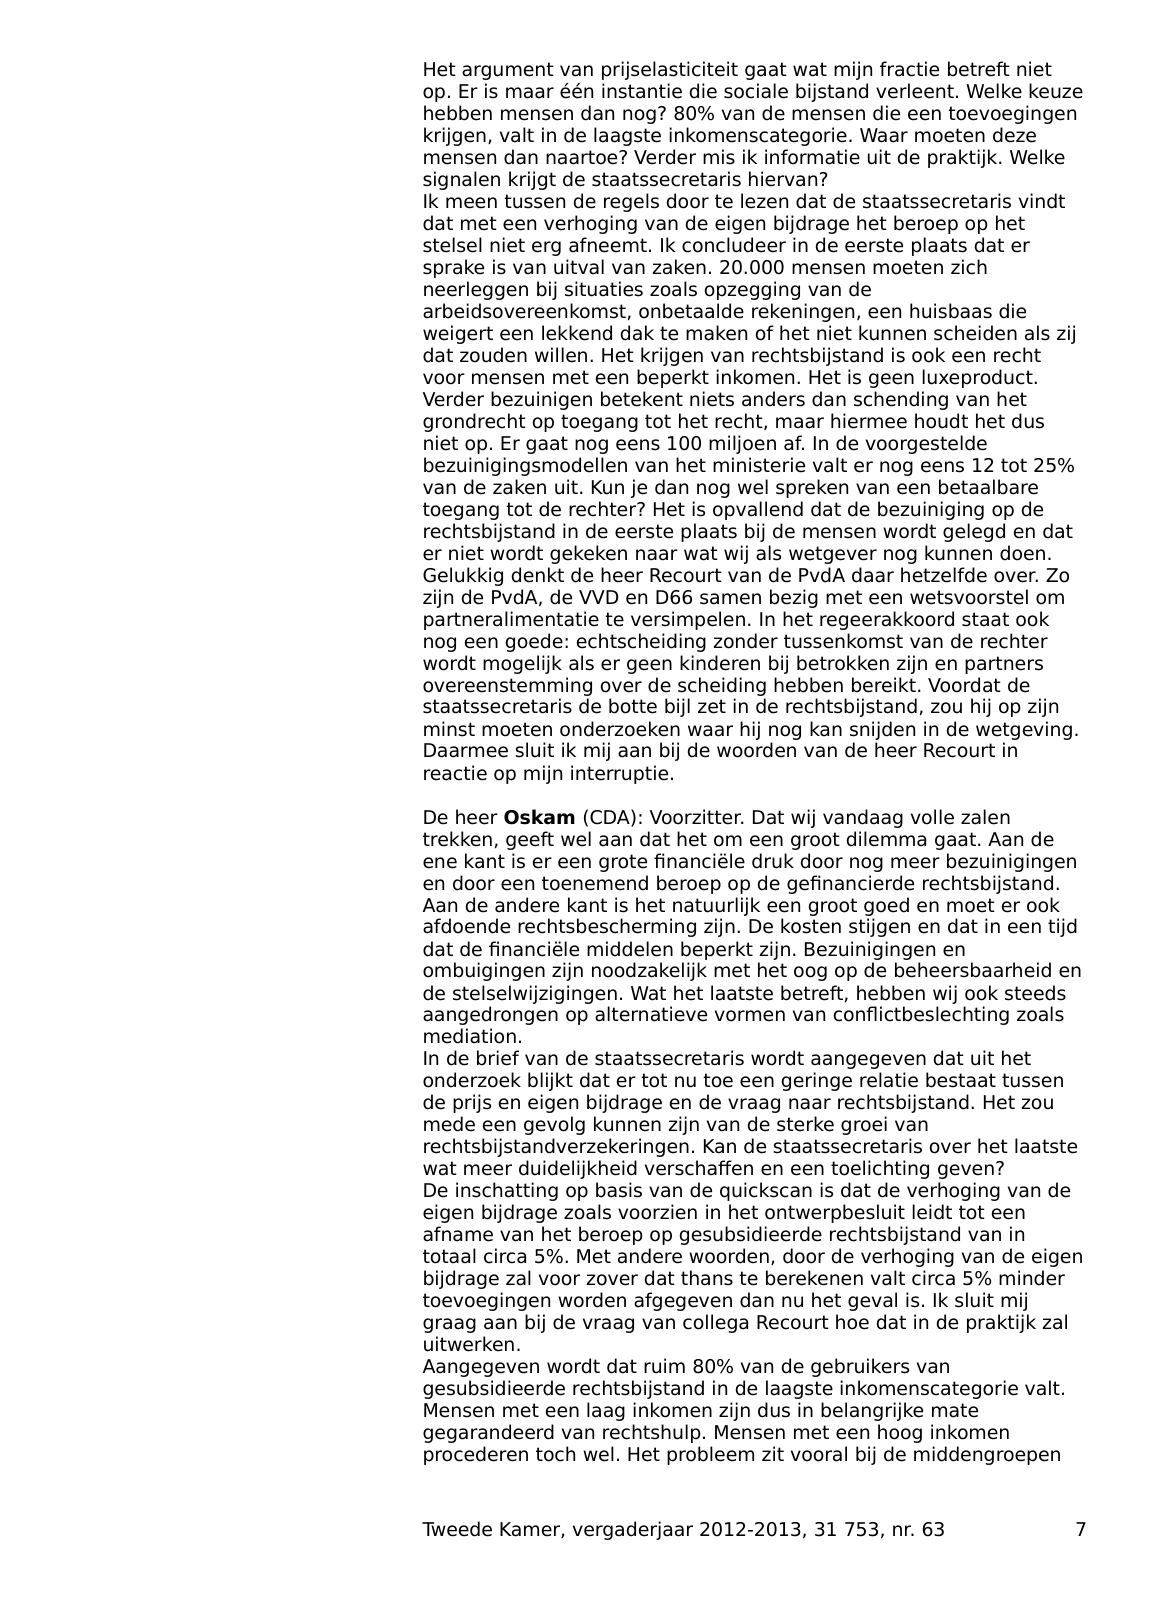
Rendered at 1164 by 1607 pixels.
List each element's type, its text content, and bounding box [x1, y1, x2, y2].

text Aangegeven wordt dat ruim 80% van de gebruikers van gesubsidieerde rechtsbijstand in de laagste inkomenscategorie valt. Mensen met een laag inkomen zijn dus in belangrijke mate gegarandeerd van rechtshulp. Mensen met een hoog inkomen procederen toch wel. Het probleem zit vooral bij de middengroepen [422, 1356, 1087, 1466]
text De inschatting op basis van de quickscan is dat de verhoging van de eigen bijdrage zoals voorzien in het ontwerpbesluit leidt tot een afname van het beroep op gesubsidieerde rechtsbijstand van in totaal circa 5%. Met andere woorden, door de verhoging van de eigen bijdrage zal voor zover dat thans te berekenen valt circa 5% minder toevoegingen worden afgegeven dan nu het geval is. Ik sluit mij graag aan bij de vraag van collega Recourt hoe dat in de praktijk zal uitwerken. [422, 1180, 1087, 1356]
text Ik meen tussen de regels door te lezen dat de staatssecretaris vindt dat met een verhoging van de eigen bijdrage het beroep op het stelsel niet erg afneemt. Ik concludeer in de eerste plaats dat er sprake is van uitval van zaken. 20.000 mensen moeten zich neerleggen bij situaties zoals opzegging van de arbeidsovereenkomst, onbetaalde rekeningen, een huisbaas die weigert een lekkend dak te maken of het niet kunnen scheiden als zij dat zouden willen. Het krijgen van rechtsbijstand is ook een recht voor mensen met een beperkt inkomen. Het is geen luxeproduct. [422, 191, 1087, 389]
text Verder bezuinigen betekent niets anders dan schending van het grondrecht op toegang tot het recht, maar hiermee houdt het dus niet op. Er gaat nog eens 100 miljoen af. In de voorgestelde bezuinigingsmodellen van het ministerie valt er nog eens 12 tot 25% van de zaken uit. Kun je dan nog wel spreken van een betaalbare toegang tot de rechter? Het is opvallend dat de bezuiniging op de rechtsbijstand in de eerste plaats bij de mensen wordt gelegd en dat er niet wordt gekeken naar wat wij als wetgever nog kunnen doen. Gelukkig denkt de heer Recourt van de PvdA daar hetzelfde over. Zo zijn de PvdA, de VVD en D66 samen bezig met een wetsvoorstel om partneralimentatie te versimpelen. In het regeerakkoord staat ook nog een goede: echtscheiding zonder tussenkomst van de rechter wordt mogelijk als er geen kinderen bij betrokken zijn en partners overeenstemming over de scheiding hebben bereikt. Voordat de staatssecretaris de botte bijl zet in de rechtsbijstand, zou hij op zijn minst moeten onderzoeken waar hij nog kan snijden in de wetgeving. Daarmee sluit ik mij aan bij de woorden van de heer Recourt in reactie op mijn interruptie. [422, 389, 1087, 784]
text In de brief van de staatssecretaris wordt aangegeven dat uit het onderzoek blijkt dat er tot nu toe een geringe relatie bestaat tussen de prijs en eigen bijdrage en de vraag naar rechtsbijstand. Het zou mede een gevolg kunnen zijn van de sterke groei van rechtsbijstandverzekeringen. Kan de staatssecretaris over het laatste wat meer duidelijkheid verschaffen en een toelichting geven? [422, 1048, 1087, 1180]
text De heer Oskam (CDA): Voorzitter. Dat wij vandaag volle zalen trekken, geeft wel aan dat het om een groot dilemma gaat. Aan de ene kant is er een grote financiële druk door nog meer bezuinigingen en door een toenemend beroep op de gefinancierde rechtsbijstand. Aan de andere kant is het natuurlijk een groot goed en moet er ook afdoende rechtsbescherming zijn. De kosten stijgen en dat in een tijd dat de financiële middelen beperkt zijn. Bezuinigingen en ombuigingen zijn noodzakelijk met het oog op de beheersbaarheid en de stelselwijzigingen. Wat het laatste betreft, hebben wij ook steeds aangedrongen op alternatieve vormen van conflictbeslechting zoals mediation. [422, 807, 1087, 1048]
text Het argument van prijselasticiteit gaat wat mijn fractie betreft niet op. Er is maar één instantie die sociale bijstand verleent. Welke keuze hebben mensen dan nog? 80% van de mensen die een toevoegingen krijgen, valt in de laagste inkomenscategorie. Waar moeten deze mensen dan naartoe? Verder mis ik informatie uit de praktijk. Welke signalen krijgt de staatssecretaris hiervan? [422, 59, 1087, 191]
